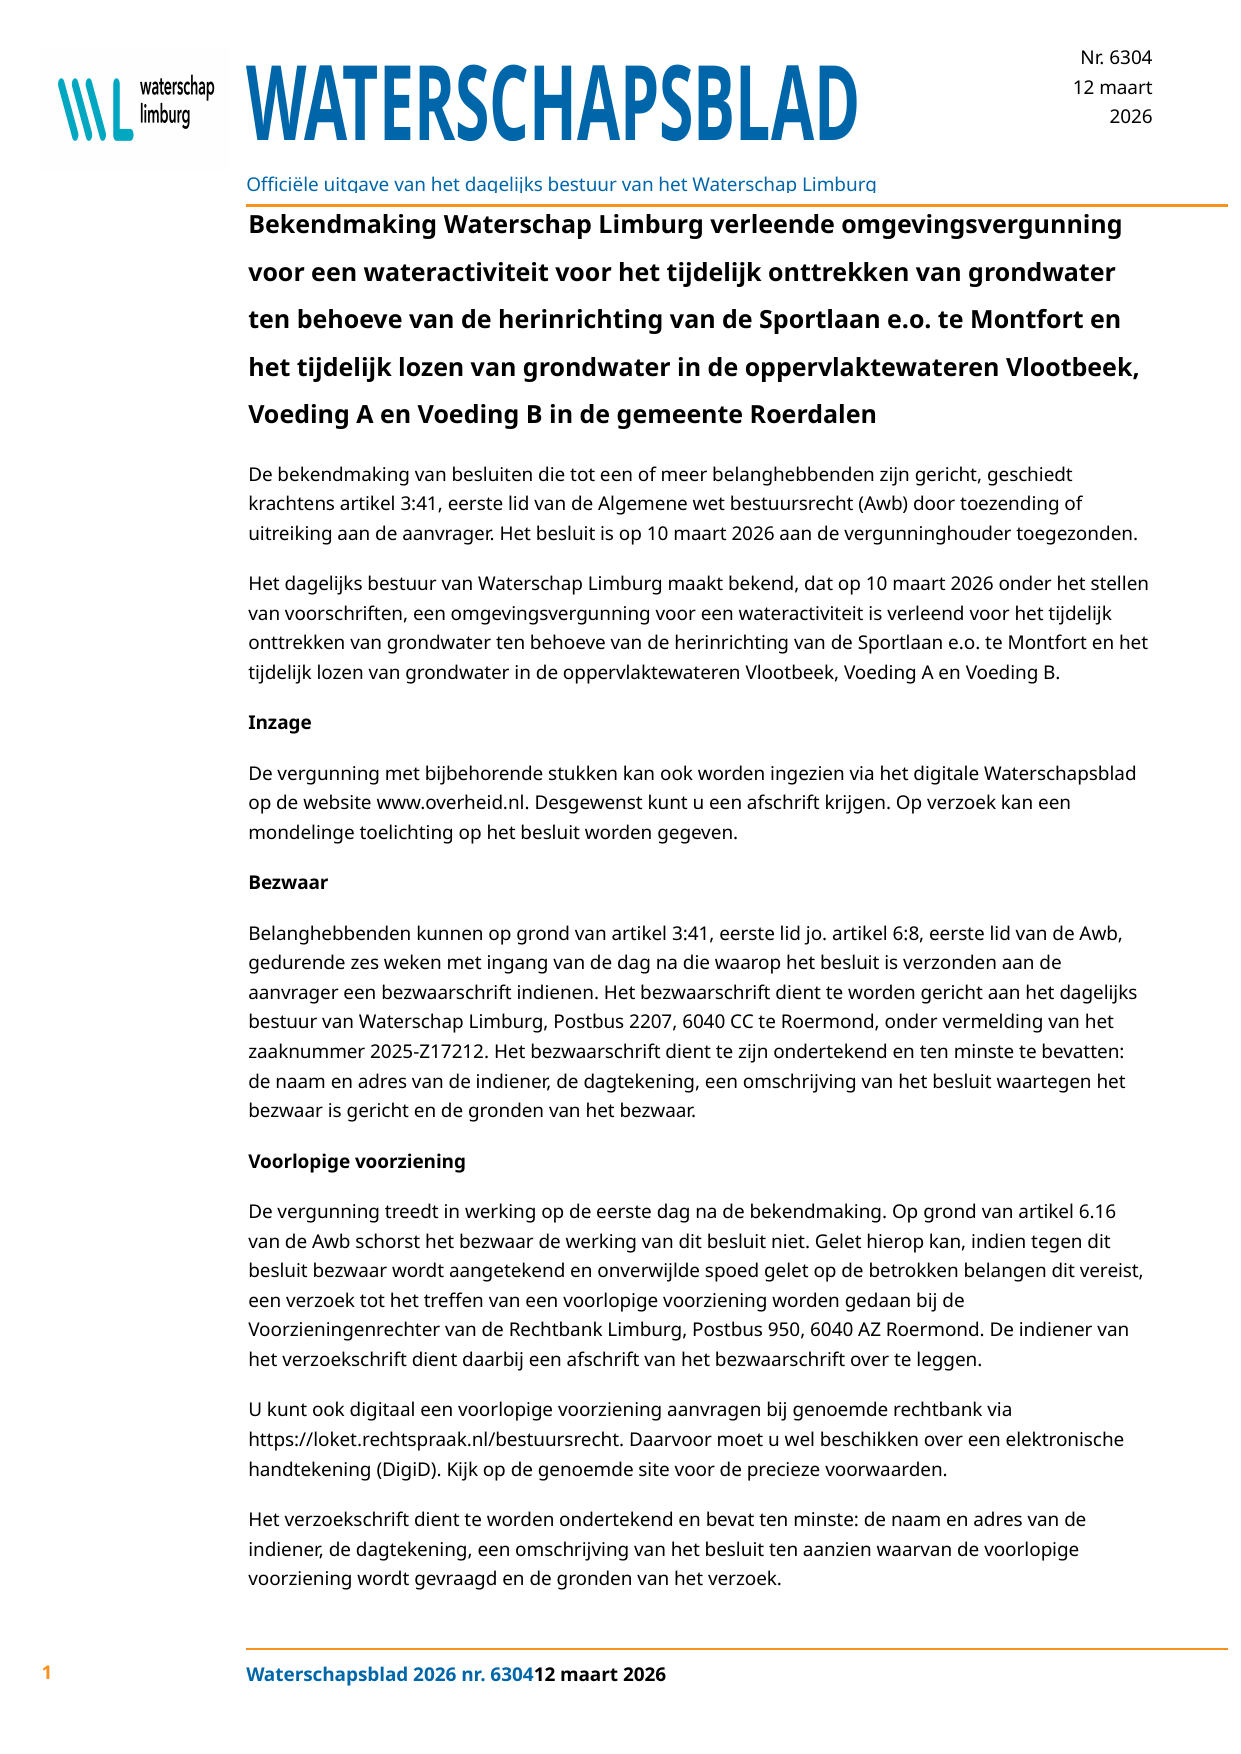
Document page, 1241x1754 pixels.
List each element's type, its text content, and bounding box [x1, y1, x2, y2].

picture [41, 47, 231, 172]
text Voorlopige voorziening [248, 1148, 1152, 1173]
text De vergunning treedt in werking op de eerste dag na de bekendmaking. Op grond van artikel 6.16 van de Awb schorst het bezwaar de werking van dit besluit niet. Gelet hierop kan, indien tegen dit besluit bezwaar wordt aangetekend en onverwijlde spoed gelet op de betrokken belangen dit vereist, een verzoek tot het treffen van een voorlopige voorziening worden gedaan bij de Voorzieningenrechter van de Rechtbank Limburg, Postbus 950, 6040 AZ Roermond. De indiener van het verzoekschrift dient daarbij een afschrift van het bezwaarschrift over te leggen. [248, 1198, 1152, 1372]
text De vergunning met bijbehorende stukken kan ook worden ingezien via het digitale Waterschapsblad op de website www.overheid.nl. Desgewenst kunt u een afschrift krijgen. Op verzoek kan een mondelinge toelichting op het besluit worden gegeven. [248, 760, 1152, 845]
text De bekendmaking van besluiten die tot een of meer belanghebbenden zijn gericht, geschiedt krachtens artikel 3:41, eerste lid van de Algemene wet bestuursrecht (Awb) door toezending of uitreiking aan de aanvrager. Het besluit is op 10 maart 2026 aan de vergunninghouder toegezonden. [248, 461, 1152, 546]
text Bekendmaking Waterschap Limburg verleende omgevingsvergunning voor een wateractiviteit voor het tijdelijk onttrekken van grondwater ten behoeve van de herinrichting van de Sportlaan e.o. te Montfort en het tijdelijk lozen van grondwater in de oppervlaktewateren Vlootbeek, Voeding A en Voeding B in de gemeente Roerdalen [248, 207, 1152, 431]
text U kunt ook digitaal een voorlopige voorziening aanvragen bij genoemde rechtbank via https://loket.rechtspraak.nl/bestuursrecht. Daarvoor moet u wel beschikken over een elektronische handtekening (DigiD). Kijk op de genoemde site voor de precieze voorwaarden. [248, 1397, 1152, 1481]
text Het dagelijks bestuur van Waterschap Limburg maakt bekend, dat op 10 maart 2026 onder het stellen van voorschriften, een omgevingsvergunning voor een wateractiviteit is verleend voor het tijdelijk onttrekken van grondwater ten behoeve van de herinrichting van de Sportlaan e.o. te Montfort en het tijdelijk lozen van grondwater in de oppervlaktewateren Vlootbeek, Voeding A en Voeding B. [248, 570, 1152, 685]
text Het verzoekschrift dient te worden ondertekend en bevat ten minste: de naam en adres van de indiener, de dagtekening, een omschrijving van het besluit ten aanzien waarvan de voorlopige voorziening wordt gevraagd en de gronden van het verzoek. [248, 1506, 1152, 1591]
text Inzage [248, 709, 1152, 735]
text Belanghebbenden kunnen op grond van artikel 3:41, eerste lid jo. artikel 6:8, eerste lid van de Awb, gedurende zes weken met ingang van de dag na die waarop het besluit is verzonden aan de aanvrager een bezwaarschrift indienen. Het bezwaarschrift dient te worden gericht aan het dagelijks bestuur van Waterschap Limburg, Postbus 2207, 6040 CC te Roermond, onder vermelding van het zaaknummer 2025-Z17212. Het bezwaarschrift dient te zijn ondertekend en ten minste te bevatten: de naam en adres van de indiener, de dagtekening, een omschrijving van het besluit waartegen het bezwaar is gericht en de gronden van het bezwaar. [248, 920, 1152, 1123]
text Bezwaar [248, 869, 1152, 895]
